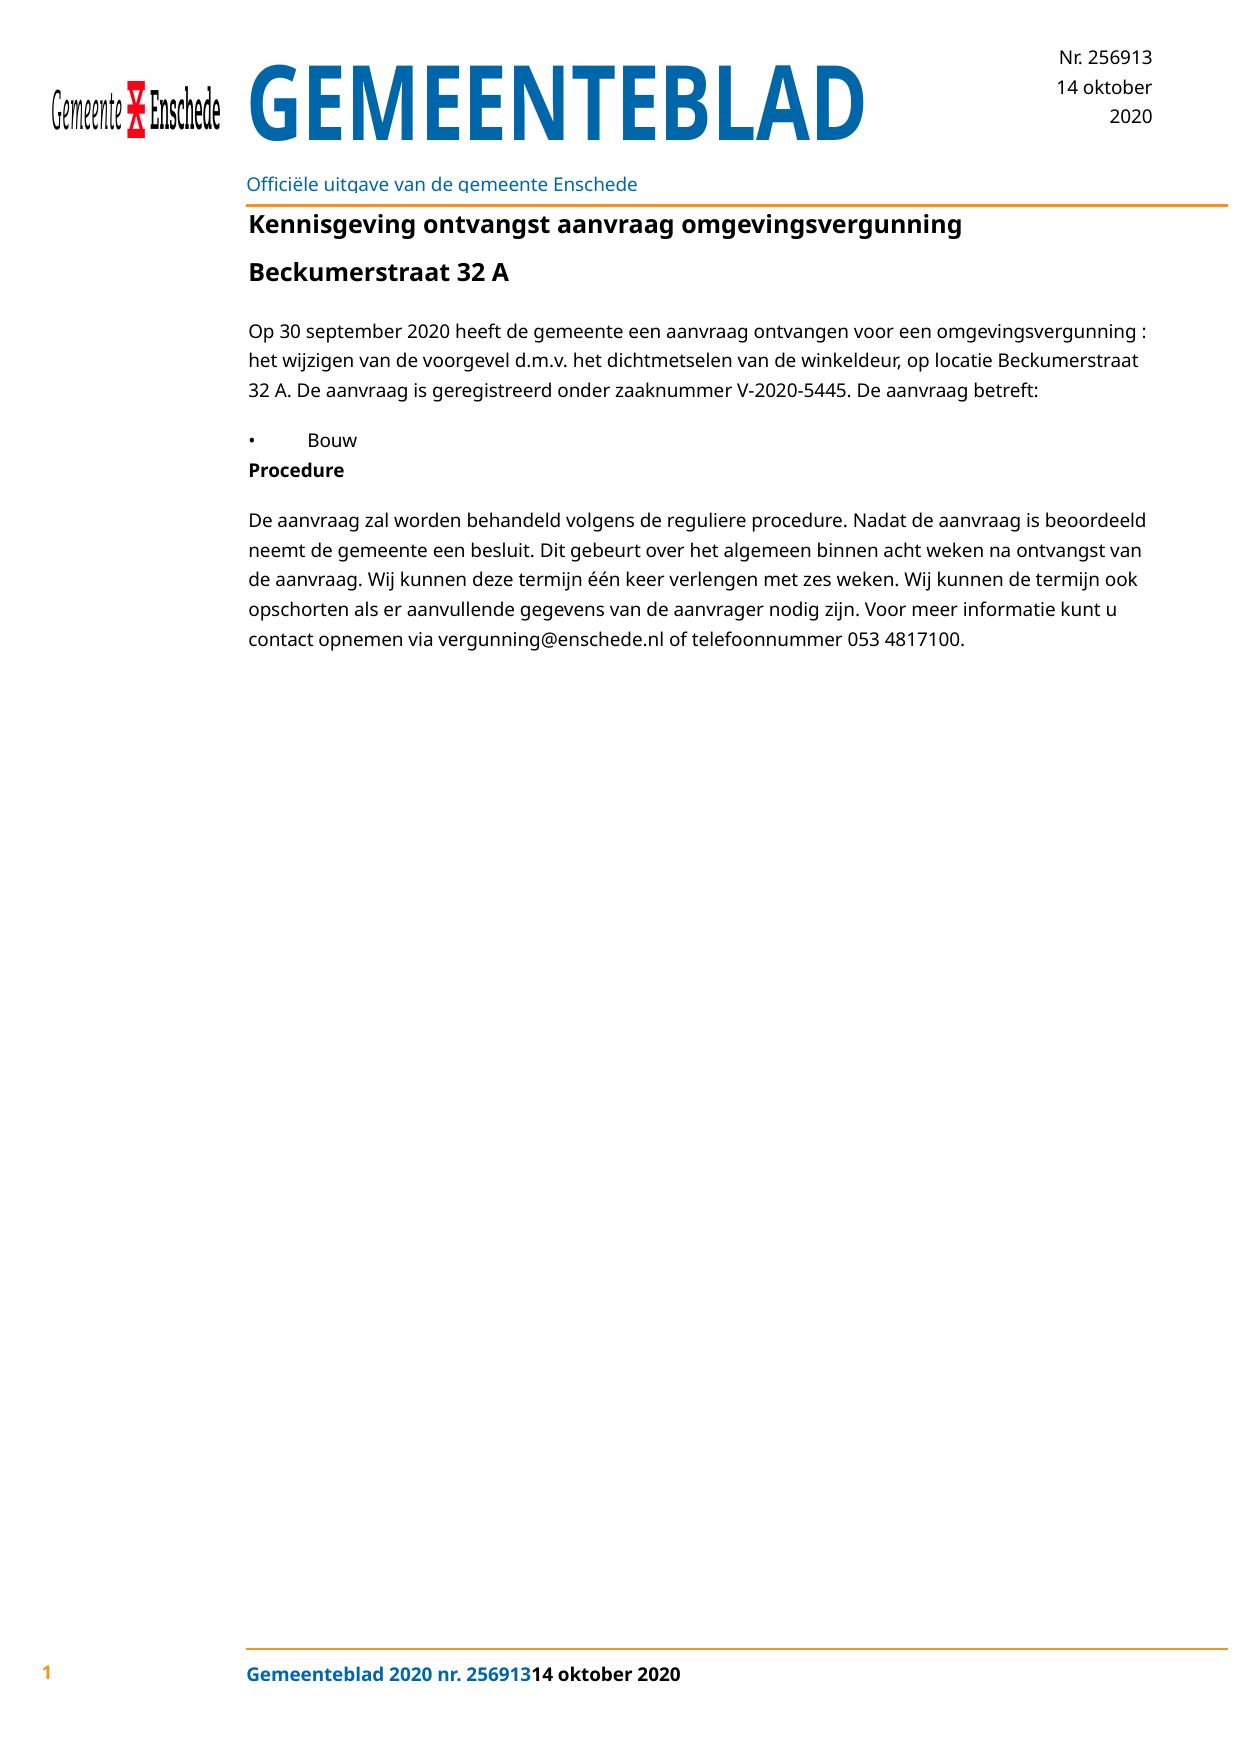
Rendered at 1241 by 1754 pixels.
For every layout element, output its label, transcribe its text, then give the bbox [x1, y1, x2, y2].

list Bouw [248, 427, 1152, 453]
picture [41, 47, 231, 172]
text Procedure [248, 457, 1152, 483]
text De aanvraag zal worden behandeld volgens de reguliere procedure. Nadat de aanvraag is beoordeeld neemt de gemeente een besluit. Dit gebeurt over het algemeen binnen acht weken na ontvangst van de aanvraag. Wij kunnen deze termijn één keer verlengen met zes weken. Wij kunnen de termijn ook opschorten als er aanvullende gegevens van de aanvrager nodig zijn. Voor meer informatie kunt u contact opnemen via vergunning@enschede.nl of telefoonnummer 053 4817100. [248, 507, 1152, 652]
text Op 30 september 2020 heeft de gemeente een aanvraag ontvangen voor een omgevingsvergunning : het wijzigen van de voorgevel d.m.v. het dichtmetselen van de winkeldeur, op locatie Beckumerstraat 32 A. De aanvraag is geregistreerd onder zaaknummer V-2020-5445. De aanvraag betreft: [248, 318, 1152, 403]
text Kennisgeving ontvangst aanvraag omgevingsvergunning Beckumerstraat 32 A [248, 207, 1152, 288]
